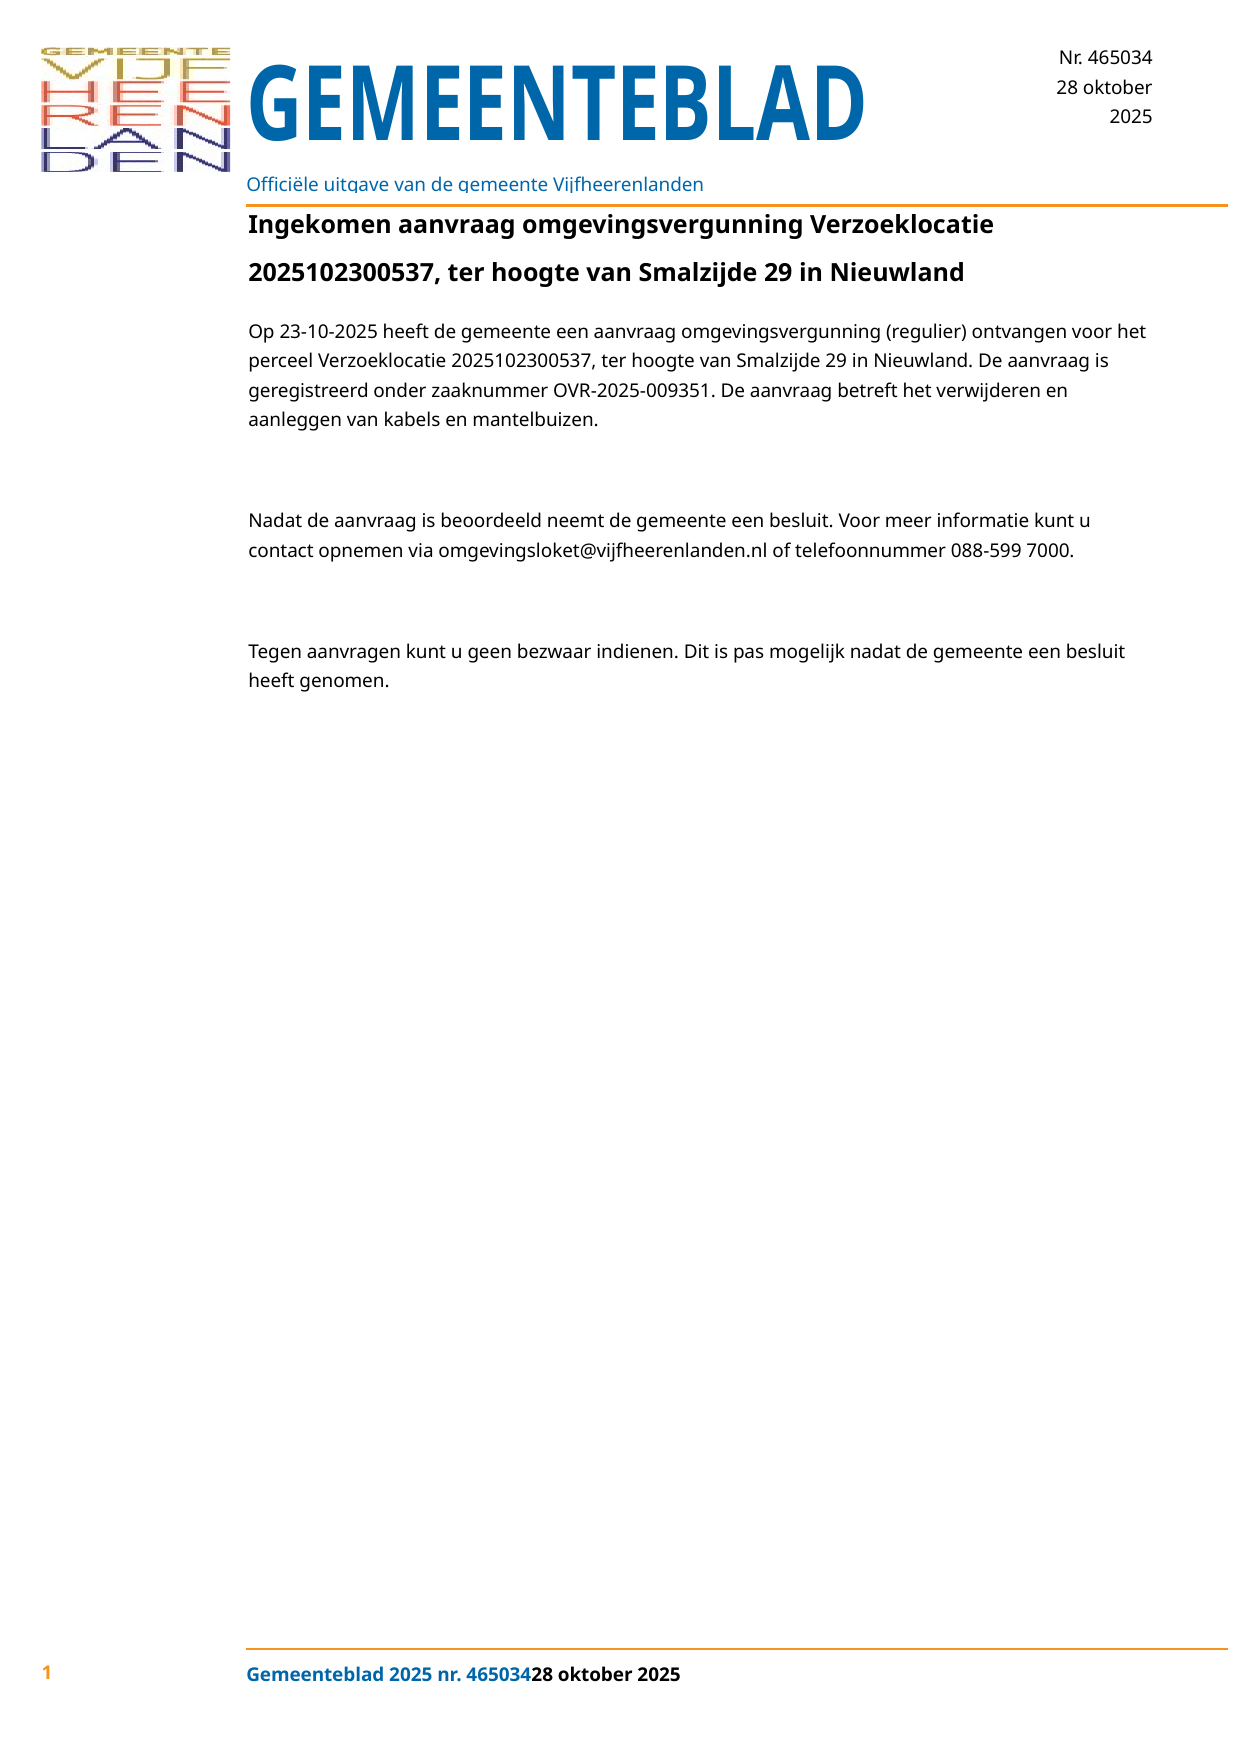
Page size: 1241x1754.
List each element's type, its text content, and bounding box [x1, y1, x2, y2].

text Nadat de aanvraag is beoordeeld neemt de gemeente een besluit. Voor meer informatie kunt u contact opnemen via omgevingsloket@vijfheerenlanden.nl of telefoonnummer 088-599 7000. [248, 507, 1152, 563]
text Op 23-10-2025 heeft de gemeente een aanvraag omgevingsvergunning (regulier) ontvangen voor het perceel Verzoeklocatie 2025102300537, ter hoogte van Smalzijde 29 in Nieuwland. De aanvraag is geregistreerd onder zaaknummer OVR-2025-009351. De aanvraag betreft het verwijderen en aanleggen van kabels en mantelbuizen. [248, 318, 1152, 432]
picture [41, 47, 231, 172]
text Ingekomen aanvraag omgevingsvergunning Verzoeklocatie 2025102300537, ter hoogte van Smalzijde 29 in Nieuwland [248, 207, 1152, 288]
text Tegen aanvragen kunt u geen bezwaar indienen. Dit is pas mogelijk nadat de gemeente een besluit heeft genomen. [248, 638, 1152, 693]
